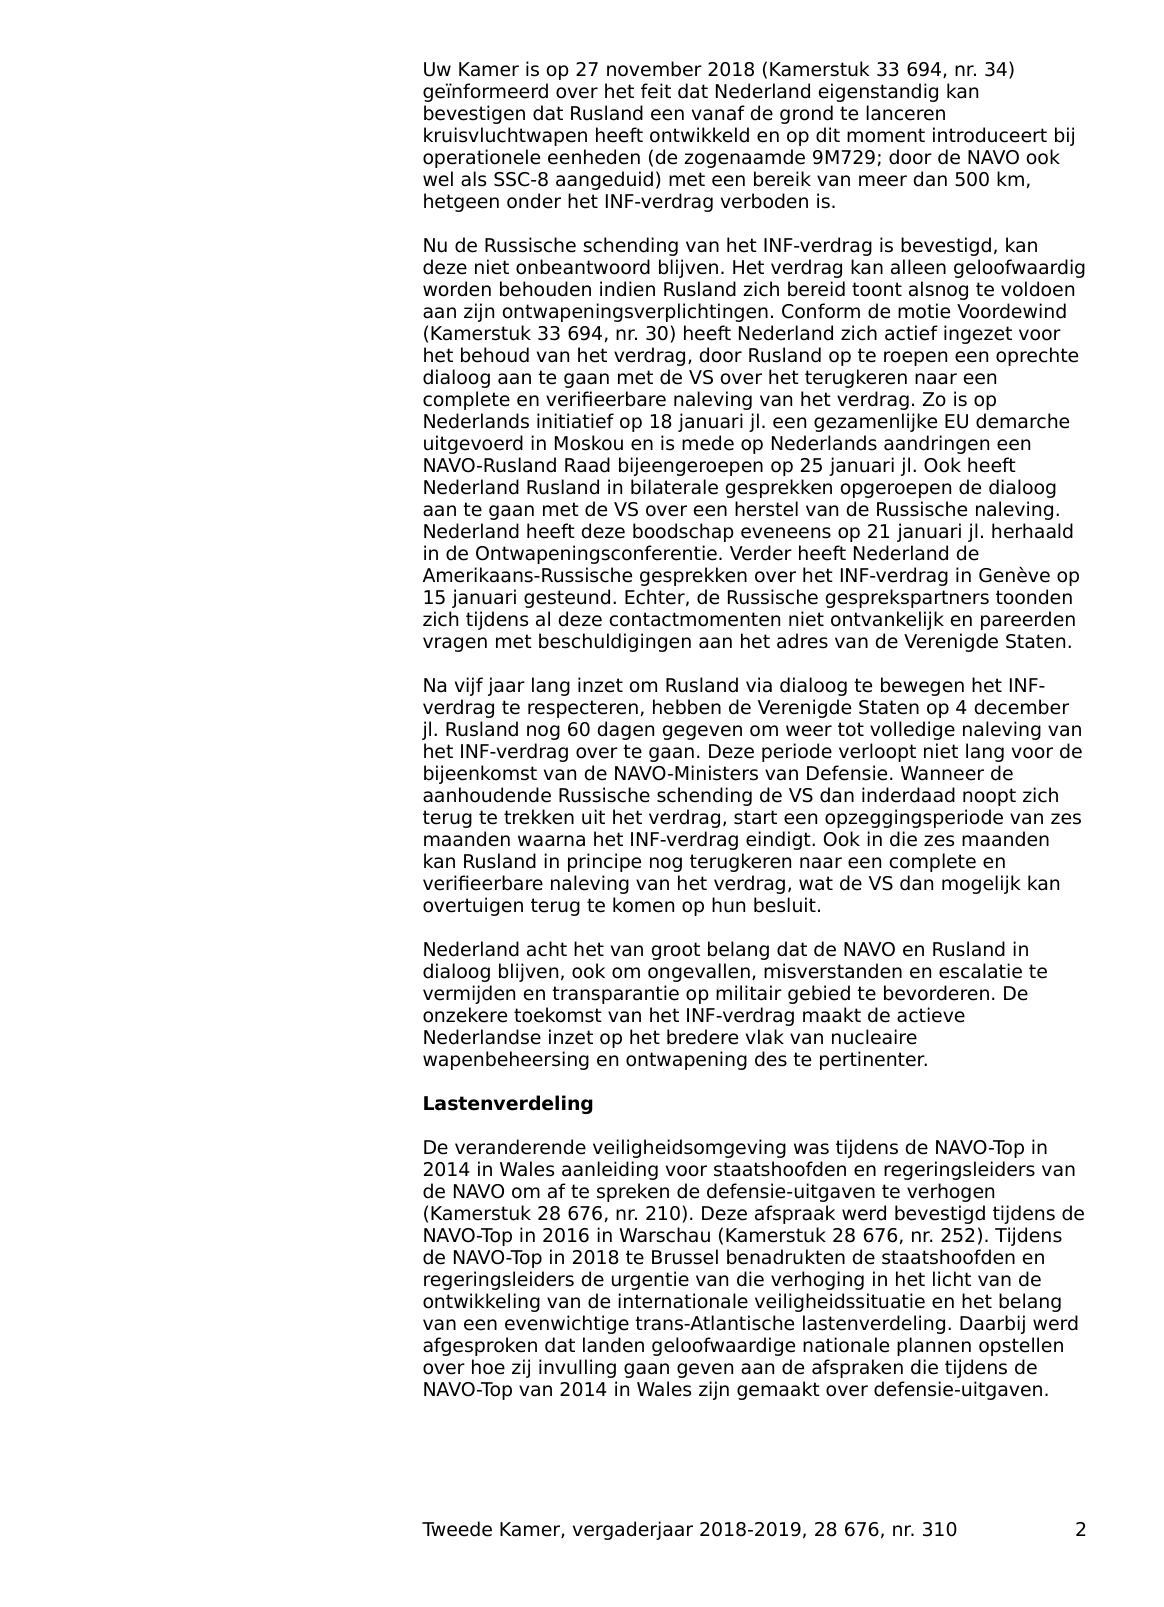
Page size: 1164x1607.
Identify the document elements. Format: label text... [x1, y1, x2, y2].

text Uw Kamer is op 27 november 2018 (Kamerstuk 33 694, nr. 34) geïnformeerd over het feit dat Nederland eigenstandig kan bevestigen dat Rusland een vanaf de grond te lanceren kruisvluchtwapen heeft ontwikkeld en op dit moment introduceert bij operationele eenheden (de zogenaamde 9M729; door de NAVO ook wel als SSC-8 aangeduid) met een bereik van meer dan 500 km, hetgeen onder het INF-verdrag verboden is. [422, 59, 1087, 213]
text Nederland acht het van groot belang dat de NAVO en Rusland in dialoog blijven, ook om ongevallen, misverstanden en escalatie te vermijden en transparantie op militair gebied te bevorderen. De onzekere toekomst van het INF-verdrag maakt de actieve Nederlandse inzet op het bredere vlak van nucleaire wapenbeheersing en ontwapening des te pertinenter. [422, 939, 1087, 1071]
text De veranderende veiligheidsomgeving was tijdens de NAVO-Top in 2014 in Wales aanleiding voor staatshoofden en regeringsleiders van de NAVO om af te spreken de defensie-uitgaven te verhogen (Kamerstuk 28 676, nr. 210). Deze afspraak werd bevestigd tijdens de NAVO-Top in 2016 in Warschau (Kamerstuk 28 676, nr. 252). Tijdens de NAVO-Top in 2018 te Brussel benadrukten de staatshoofden en regeringsleiders de urgentie van die verhoging in het licht van de ontwikkeling van de internationale veiligheidssituatie en het belang van een evenwichtige trans-Atlantische lastenverdeling. Daarbij werd afgesproken dat landen geloofwaardige nationale plannen opstellen over hoe zij invulling gaan geven aan de afspraken die tijdens de NAVO-Top van 2014 in Wales zijn gemaakt over defensie-uitgaven. [422, 1137, 1087, 1401]
text Nu de Russische schending van het INF-verdrag is bevestigd, kan deze niet onbeantwoord blijven. Het verdrag kan alleen geloofwaardig worden behouden indien Rusland zich bereid toont alsnog te voldoen aan zijn ontwapeningsverplichtingen. Conform de motie Voordewind (Kamerstuk 33 694, nr. 30) heeft Nederland zich actief ingezet voor het behoud van het verdrag, door Rusland op te roepen een oprechte dialoog aan te gaan met de VS over het terugkeren naar een complete en verifieerbare naleving van het verdrag. Zo is op Nederlands initiatief op 18 januari jl. een gezamenlijke EU demarche uitgevoerd in Moskou en is mede op Nederlands aandringen een NAVO-Rusland Raad bijeengeroepen op 25 januari jl. Ook heeft Nederland Rusland in bilaterale gesprekken opgeroepen de dialoog aan te gaan met de VS over een herstel van de Russische naleving. Nederland heeft deze boodschap eveneens op 21 januari jl. herhaald in de Ontwapeningsconferentie. Verder heeft Nederland de Amerikaans-Russische gesprekken over het INF-verdrag in Genève op 15 januari gesteund. Echter, de Russische gesprekspartners toonden zich tijdens al deze contactmomenten niet ontvankelijk en pareerden vragen met beschuldigingen aan het adres van de Verenigde Staten. [422, 235, 1087, 653]
subtitle Lastenverdeling [422, 1093, 1087, 1115]
text Na vijf jaar lang inzet om Rusland via dialoog te bewegen het INF-verdrag te respecteren, hebben de Verenigde Staten op 4 december jl. Rusland nog 60 dagen gegeven om weer tot volledige naleving van het INF-verdrag over te gaan. Deze periode verloopt niet lang voor de bijeenkomst van de NAVO-Ministers van Defensie. Wanneer de aanhoudende Russische schending de VS dan inderdaad noopt zich terug te trekken uit het verdrag, start een opzeggingsperiode van zes maanden waarna het INF-verdrag eindigt. Ook in die zes maanden kan Rusland in principe nog terugkeren naar een complete en verifieerbare naleving van het verdrag, wat de VS dan mogelijk kan overtuigen terug te komen op hun besluit. [422, 675, 1087, 917]
